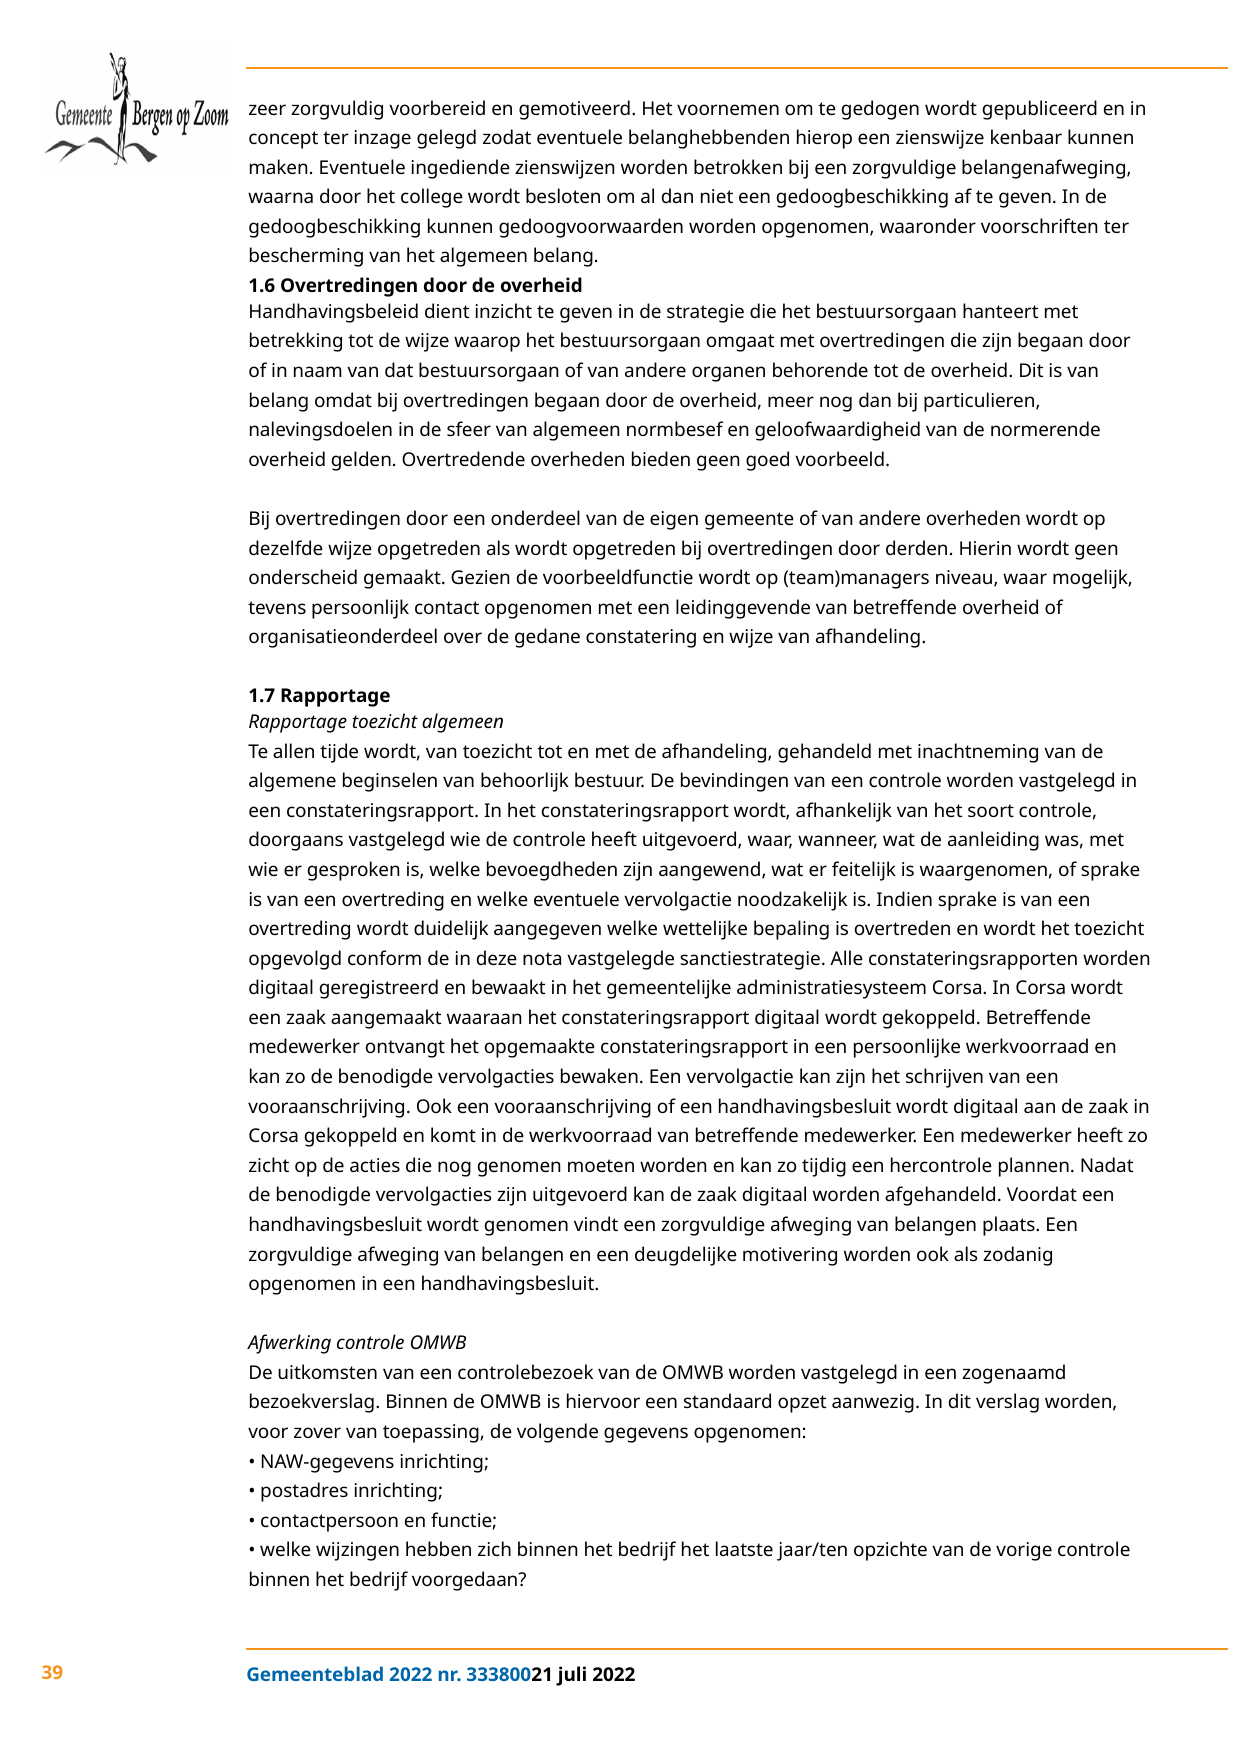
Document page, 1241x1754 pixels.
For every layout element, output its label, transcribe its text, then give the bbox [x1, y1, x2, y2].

picture [41, 47, 231, 172]
text 1.6 Overtredingen door de overheid [248, 272, 1152, 298]
text Handhavingsbeleid dient inzicht te geven in de strategie die het bestuursorgaan hanteert met betrekking tot de wijze waarop het bestuursorgaan omgaat met overtredingen die zijn begaan door of in naam van dat bestuursorgaan of van andere organen behorende tot de overheid. Dit is van belang omdat bij overtredingen begaan door de overheid, meer nog dan bij particulieren, nalevingsdoelen in de sfeer van algemeen normbesef en geloofwaardigheid van de normerende overheid gelden. Overtredende overheden bieden geen goed voorbeeld. [248, 298, 1152, 472]
text Bij overtredingen door een onderdeel van de eigen gemeente of van andere overheden wordt op dezelfde wijze opgetreden als wordt opgetreden bij overtredingen door derden. Hierin wordt geen onderscheid gemaakt. Gezien de voorbeeldfunctie wordt op (team)managers niveau, waar mogelijk, tevens persoonlijk contact opgenomen met een leidinggevende van betreffende overheid of organisatieonderdeel over de gedane constatering en wijze van afhandeling. [248, 505, 1152, 649]
text • NAW-gegevens inrichting; [248, 1448, 1152, 1474]
text • postadres inrichting; [248, 1477, 1152, 1503]
text • welke wijzingen hebben zich binnen het bedrijf het laatste jaar/ten opzichte van de vorige controle binnen het bedrijf voorgedaan? [248, 1537, 1152, 1592]
text Te allen tijde wordt, van toezicht tot en met de afhandeling, gehandeld met inachtneming van de algemene beginselen van behoorlijk bestuur. De bevindingen van een controle worden vastgelegd in een constateringsrapport. In het constateringsrapport wordt, afhankelijk van het soort controle, doorgaans vastgelegd wie de controle heeft uitgevoerd, waar, wanneer, wat de aanleiding was, met wie er gesproken is, welke bevoegdheden zijn aangewend, wat er feitelijk is waargenomen, of sprake is van een overtreding en welke eventuele vervolgactie noodzakelijk is. Indien sprake is van een overtreding wordt duidelijk aangegeven welke wettelijke bepaling is overtreden en wordt het toezicht opgevolgd conform de in deze nota vastgelegde sanctiestrategie. Alle constateringsrapporten worden digitaal geregistreerd en bewaakt in het gemeentelijke administratiesysteem Corsa. In Corsa wordt een zaak aangemaakt waaraan het constateringsrapport digitaal wordt gekoppeld. Betreffende medewerker ontvangt het opgemaakte constateringsrapport in een persoonlijke werkvoorraad en kan zo de benodigde vervolgacties bewaken. Een vervolgactie kan zijn het schrijven van een vooraanschrijving. Ook een vooraanschrijving of een handhavingsbesluit wordt digitaal aan de zaak in Corsa gekoppeld en komt in de werkvoorraad van betreffende medewerker. Een medewerker heeft zo zicht op de acties die nog genomen moeten worden en kan zo tijdig een hercontrole plannen. Nadat de benodigde vervolgacties zijn uitgevoerd kan de zaak digitaal worden afgehandeld. Voordat een handhavingsbesluit wordt genomen vindt een zorgvuldige afweging van belangen plaats. Een zorgvuldige afweging van belangen en een deugdelijke motivering worden ook als zodanig opgenomen in een handhavingsbesluit. [248, 738, 1152, 1296]
text Rapportage toezicht algemeen [248, 708, 1152, 734]
text 1.7 Rapportage [248, 683, 1152, 708]
text • contactpersoon en functie; [248, 1507, 1152, 1533]
text zeer zorgvuldig voorbereid en gemotiveerd. Het voornemen om te gedogen wordt gepubliceerd en in concept ter inzage gelegd zodat eventuele belanghebbenden hierop een zienswijze kenbaar kunnen maken. Eventuele ingediende zienswijzen worden betrokken bij een zorgvuldige belangenafweging, waarna door het college wordt besloten om al dan niet een gedoogbeschikking af te geven. In de gedoogbeschikking kunnen gedoogvoorwaarden worden opgenomen, waaronder voorschriften ter bescherming van het algemeen belang. [248, 95, 1152, 268]
text De uitkomsten van een controlebezoek van de OMWB worden vastgelegd in een zogenaamd bezoekverslag. Binnen de OMWB is hiervoor een standaard opzet aanwezig. In dit verslag worden, voor zover van toepassing, de volgende gegevens opgenomen: [248, 1359, 1152, 1444]
text Afwerking controle OMWB [248, 1329, 1152, 1355]
